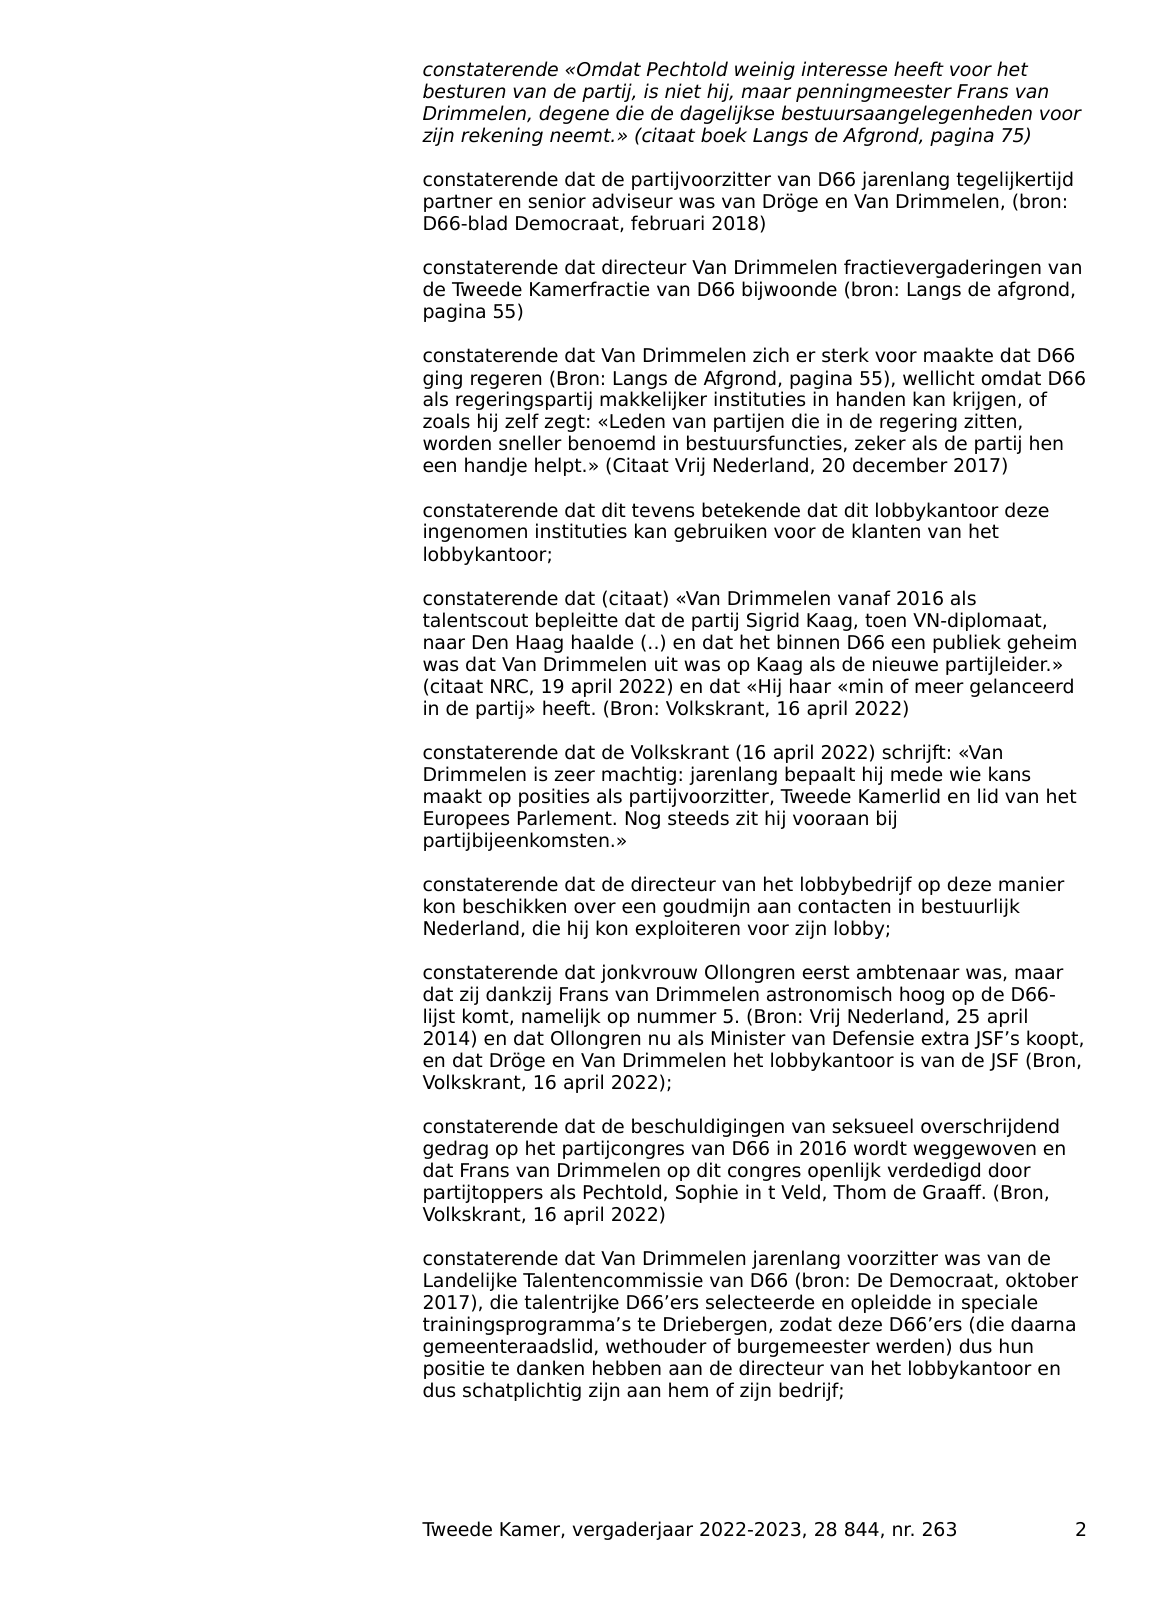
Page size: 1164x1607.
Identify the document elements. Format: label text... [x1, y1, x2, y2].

text constaterende «Omdat Pechtold weinig interesse heeft voor het besturen van de partij, is niet hij, maar penningmeester Frans van Drimmelen, degene die de dagelijkse bestuursaangelegenheden voor zijn rekening neemt.» (citaat boek Langs de Afgrond, pagina 75) [422, 59, 1087, 147]
text constaterende dat de Volkskrant (16 april 2022) schrijft: «Van Drimmelen is zeer machtig: jarenlang bepaalt hij mede wie kans maakt op posities als partijvoorzitter, Tweede Kamerlid en lid van het Europees Parlement. Nog steeds zit hij vooraan bij partijbijeenkomsten.» [422, 742, 1087, 852]
text constaterende dat jonkvrouw Ollongren eerst ambtenaar was, maar dat zij dankzij Frans van Drimmelen astronomisch hoog op de D66-lijst komt, namelijk op nummer 5. (Bron: Vrij Nederland, 25 april 2014) en dat Ollongren nu als Minister van Defensie extra JSF’s koopt, en dat Dröge en Van Drimmelen het lobbykantoor is van de JSF (Bron, Volkskrant, 16 april 2022); [422, 962, 1087, 1094]
text constaterende dat de beschuldigingen van seksueel overschrijdend gedrag op het partijcongres van D66 in 2016 wordt weggewoven en dat Frans van Drimmelen op dit congres openlijk verdedigd door partijtoppers als Pechtold, Sophie in t Veld, Thom de Graaff. (Bron, Volkskrant, 16 april 2022) [422, 1116, 1087, 1226]
text constaterende dat Van Drimmelen jarenlang voorzitter was van de Landelijke Talentencommissie van D66 (bron: De Democraat, oktober 2017), die talentrijke D66’ers selecteerde en opleidde in speciale trainingsprogramma’s te Driebergen, zodat deze D66’ers (die daarna gemeenteraadslid, wethouder of burgemeester werden) dus hun positie te danken hebben aan de directeur van het lobbykantoor en dus schatplichtig zijn aan hem of zijn bedrijf; [422, 1248, 1087, 1402]
text constaterende dat Van Drimmelen zich er sterk voor maakte dat D66 ging regeren (Bron: Langs de Afgrond, pagina 55), wellicht omdat D66 als regeringspartij makkelijker instituties in handen kan krijgen, of zoals hij zelf zegt: «Leden van partijen die in de regering zitten, worden sneller benoemd in bestuursfuncties, zeker als de partij hen een handje helpt.» (Citaat Vrij Nederland, 20 december 2017) [422, 345, 1087, 477]
text constaterende dat directeur Van Drimmelen fractievergaderingen van de Tweede Kamerfractie van D66 bijwoonde (bron: Langs de afgrond, pagina 55) [422, 257, 1087, 323]
text constaterende dat dit tevens betekende dat dit lobbykantoor deze ingenomen instituties kan gebruiken voor de klanten van het lobbykantoor; [422, 499, 1087, 565]
text constaterende dat (citaat) «Van Drimmelen vanaf 2016 als talentscout bepleitte dat de partij Sigrid Kaag, toen VN-diplomaat, naar Den Haag haalde (..) en dat het binnen D66 een publiek geheim was dat Van Drimmelen uit was op Kaag als de nieuwe partijleider.» (citaat NRC, 19 april 2022) en dat «Hij haar «min of meer gelanceerd in de partij» heeft. (Bron: Volkskrant, 16 april 2022) [422, 588, 1087, 719]
text constaterende dat de partijvoorzitter van D66 jarenlang tegelijkertijd partner en senior adviseur was van Dröge en Van Drimmelen, (bron: D66-blad Democraat, februari 2018) [422, 169, 1087, 235]
text constaterende dat de directeur van het lobbybedrijf op deze manier kon beschikken over een goudmijn aan contacten in bestuurlijk Nederland, die hij kon exploiteren voor zijn lobby; [422, 874, 1087, 940]
